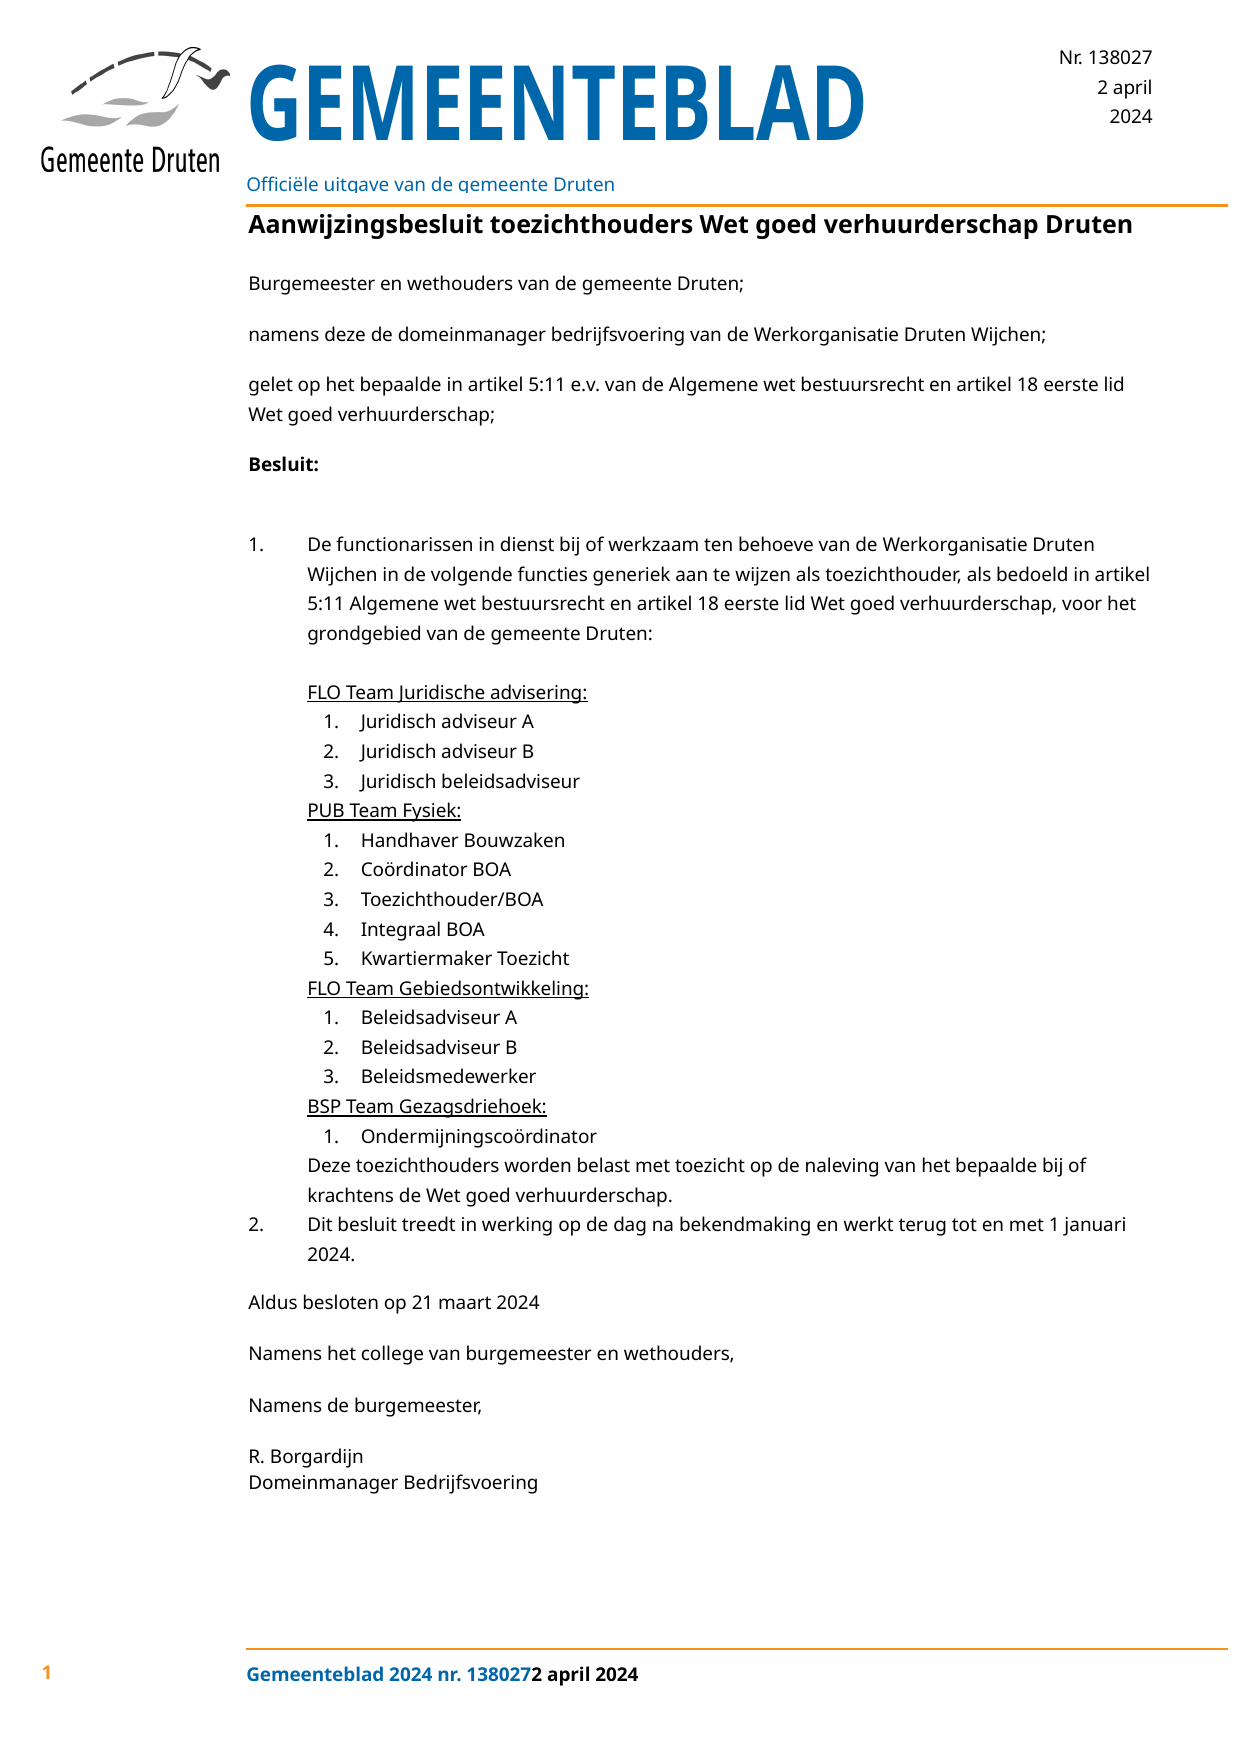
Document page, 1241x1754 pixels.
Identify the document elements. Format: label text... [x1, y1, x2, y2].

list Beleidsmedewerker [323, 1064, 1152, 1089]
list Juridisch adviseur A [323, 709, 1152, 734]
text Namens de burgemeester, [248, 1392, 1152, 1418]
list Ondermijningscoördinator [323, 1123, 1152, 1148]
text Besluit: [248, 451, 1152, 477]
text Aanwijzingsbesluit toezichthouders Wet goed verhuurderschap Druten [248, 207, 1152, 241]
list PUB Team Fysiek: [248, 797, 1152, 823]
text Aldus besloten op 21 maart 2024 [248, 1289, 1152, 1315]
list BSP Team Gezagsdriehoek: [248, 1093, 1152, 1119]
text gelet op het bepaalde in artikel 5:11 e.v. van de Algemene wet bestuursrecht en artikel 18 eerste lid Wet goed verhuurderschap; [248, 371, 1152, 426]
list Integraal BOA [323, 916, 1152, 941]
list Coördinator BOA [323, 857, 1152, 882]
list Juridisch adviseur B [323, 738, 1152, 764]
list Deze toezichthouders worden belast met toezicht op de naleving van het bepaalde bij of krachtens de Wet goed verhuurderschap. [248, 1152, 1152, 1208]
list De functionarissen in dienst bij of werkzaam ten behoeve van de Werkorganisatie Druten Wijchen in de volgende functies generiek aan te wijzen als toezichthouder, als bedoeld in artikel 5:11 Algemene wet bestuursrecht en artikel 18 eerste lid Wet goed verhuurderschap, voor het grondgebied van de gemeente Druten: [248, 531, 1152, 646]
list Dit besluit treedt in werking op de dag na bekendmaking en werkt terug tot en met 1 januari 2024. [248, 1212, 1152, 1267]
list Beleidsadviseur A [323, 1004, 1152, 1030]
text namens deze de domeinmanager bedrijfsvoering van de Werkorganisatie Druten Wijchen; [248, 321, 1152, 346]
picture [41, 47, 231, 172]
list Kwartiermaker Toezicht [323, 945, 1152, 971]
list Handhaver Bouwzaken [323, 827, 1152, 853]
list Toezichthouder/BOA [323, 886, 1152, 912]
text Domeinmanager Bedrijfsvoering [248, 1469, 1152, 1495]
list Beleidsadviseur B [323, 1034, 1152, 1060]
list FLO Team Juridische advisering: [248, 679, 1152, 705]
list Juridisch beleidsadviseur [323, 768, 1152, 793]
text Burgemeester en wethouders van de gemeente Druten; [248, 270, 1152, 296]
list FLO Team Gebiedsontwikkeling: [248, 975, 1152, 1001]
text R. Borgardijn [248, 1443, 1152, 1469]
text Namens het college van burgemeester en wethouders, [248, 1340, 1152, 1366]
